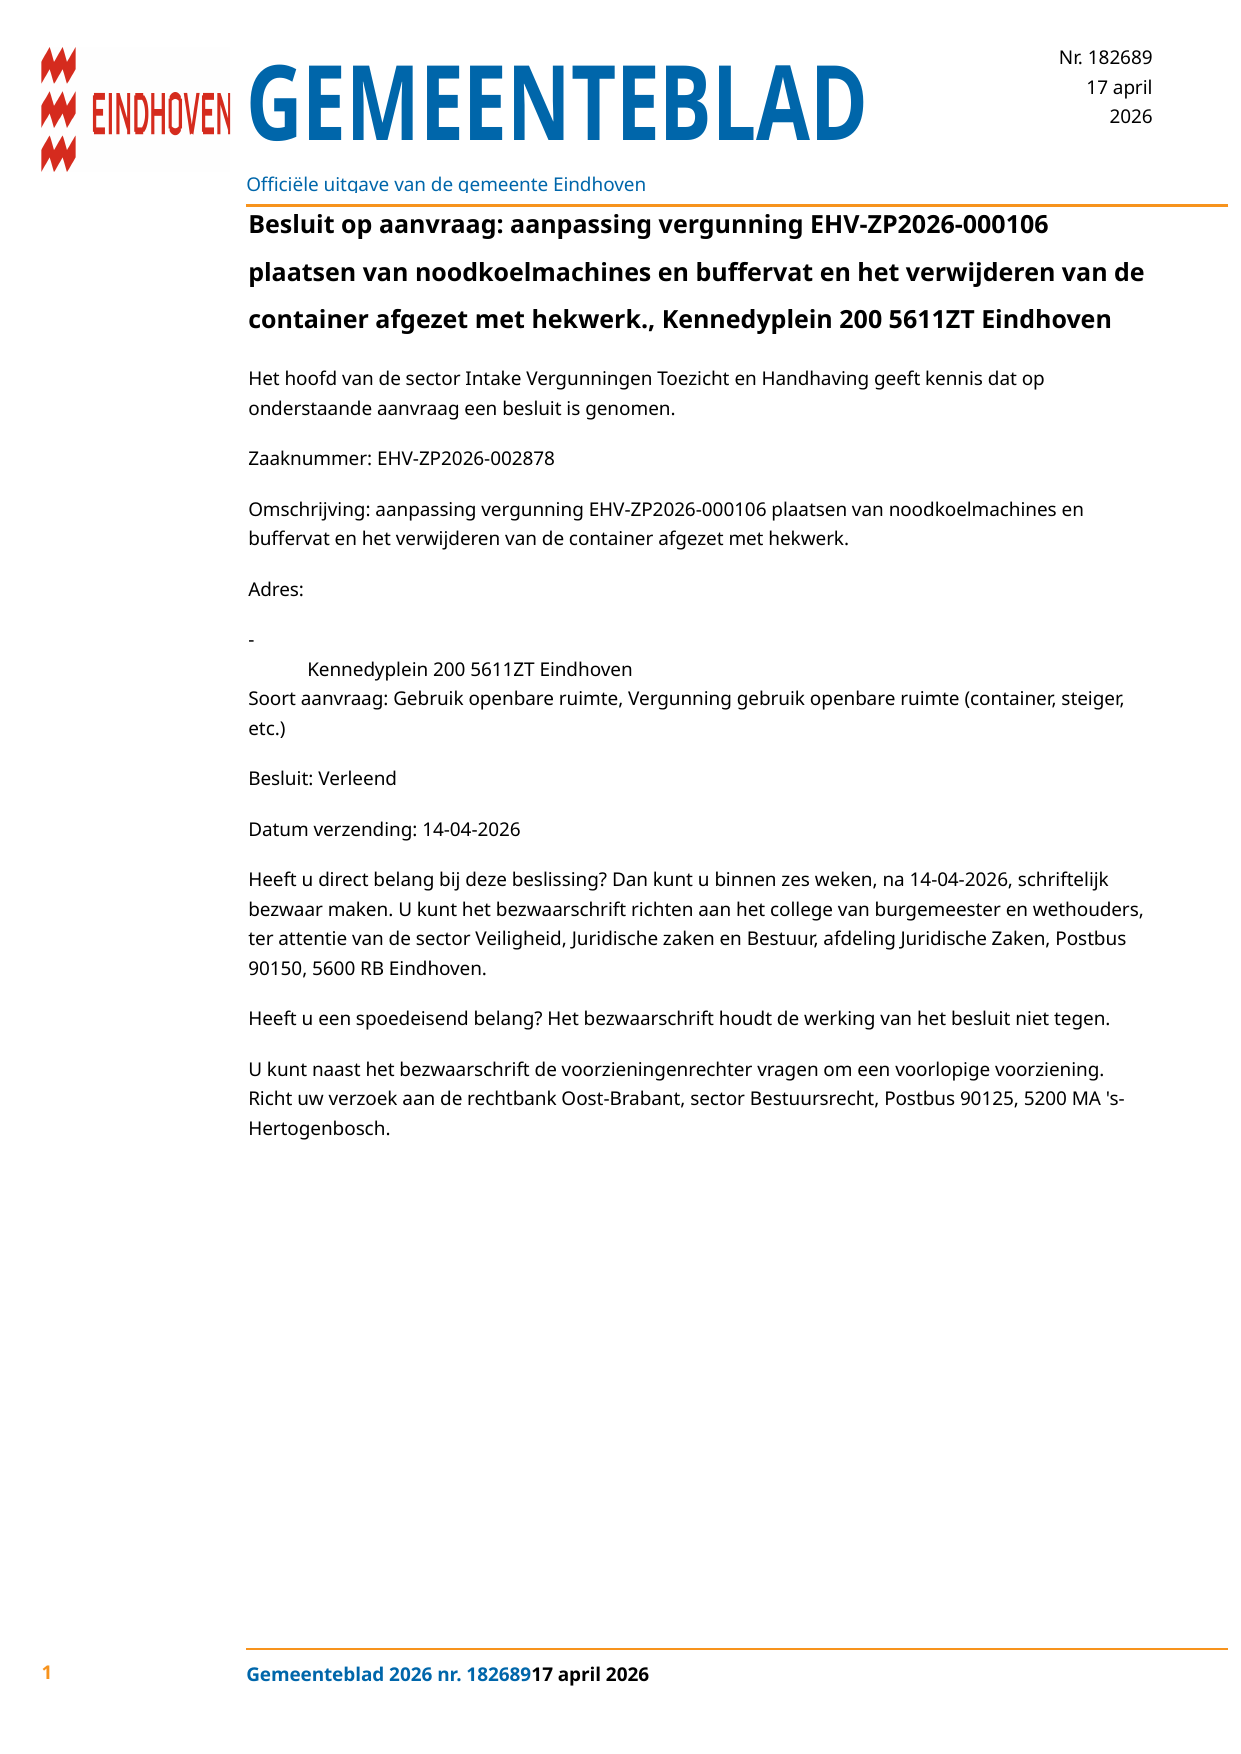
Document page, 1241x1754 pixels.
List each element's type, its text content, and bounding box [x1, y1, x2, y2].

text Zaaknummer: EHV-ZP2026-002878 [248, 446, 1152, 471]
text U kunt naast het bezwaarschrift de voorzieningenrechter vragen om een voorlopige voorziening. Richt uw verzoek aan de rechtbank Oost-Brabant, sector Bestuursrecht, Postbus 90125, 5200 MA 's-Hertogenbosch. [248, 1056, 1152, 1141]
list Kennedyplein 200 5611ZT Eindhoven [248, 656, 1152, 682]
text Soort aanvraag: Gebruik openbare ruimte, Vergunning gebruik openbare ruimte (container, steiger, etc.) [248, 686, 1152, 741]
text Omschrijving: aanpassing vergunning EHV-ZP2026-000106 plaatsen van noodkoelmachines en buffervat en het verwijderen van de container afgezet met hekwerk. [248, 496, 1152, 551]
text Besluit op aanvraag: aanpassing vergunning EHV-ZP2026-000106 plaatsen van noodkoelmachines en buffervat en het verwijderen van de container afgezet met hekwerk., Kennedyplein 200 5611ZT Eindhoven [248, 207, 1152, 336]
picture [41, 47, 231, 172]
text Besluit: Verleend [248, 766, 1152, 791]
text Adres: [248, 576, 1152, 602]
text Heeft u direct belang bij deze beslissing? Dan kunt u binnen zes weken, na 14-04-2026, schriftelijk bezwaar maken. U kunt het bezwaarschrift richten aan het college van burgemeester en wethouders, ter attentie van de sector Veiligheid, Juridische zaken en Bestuur, afdeling Juridische Zaken, Postbus 90150, 5600 RB Eindhoven. [248, 866, 1152, 981]
text Het hoofd van de sector Intake Vergunningen Toezicht en Handhaving geeft kennis dat op onderstaande aanvraag een besluit is genomen. [248, 366, 1152, 421]
text Datum verzending: 14-04-2026 [248, 816, 1152, 842]
text Heeft u een spoedeisend belang? Het bezwaarschrift houdt de werking van het besluit niet tegen. [248, 1006, 1152, 1031]
